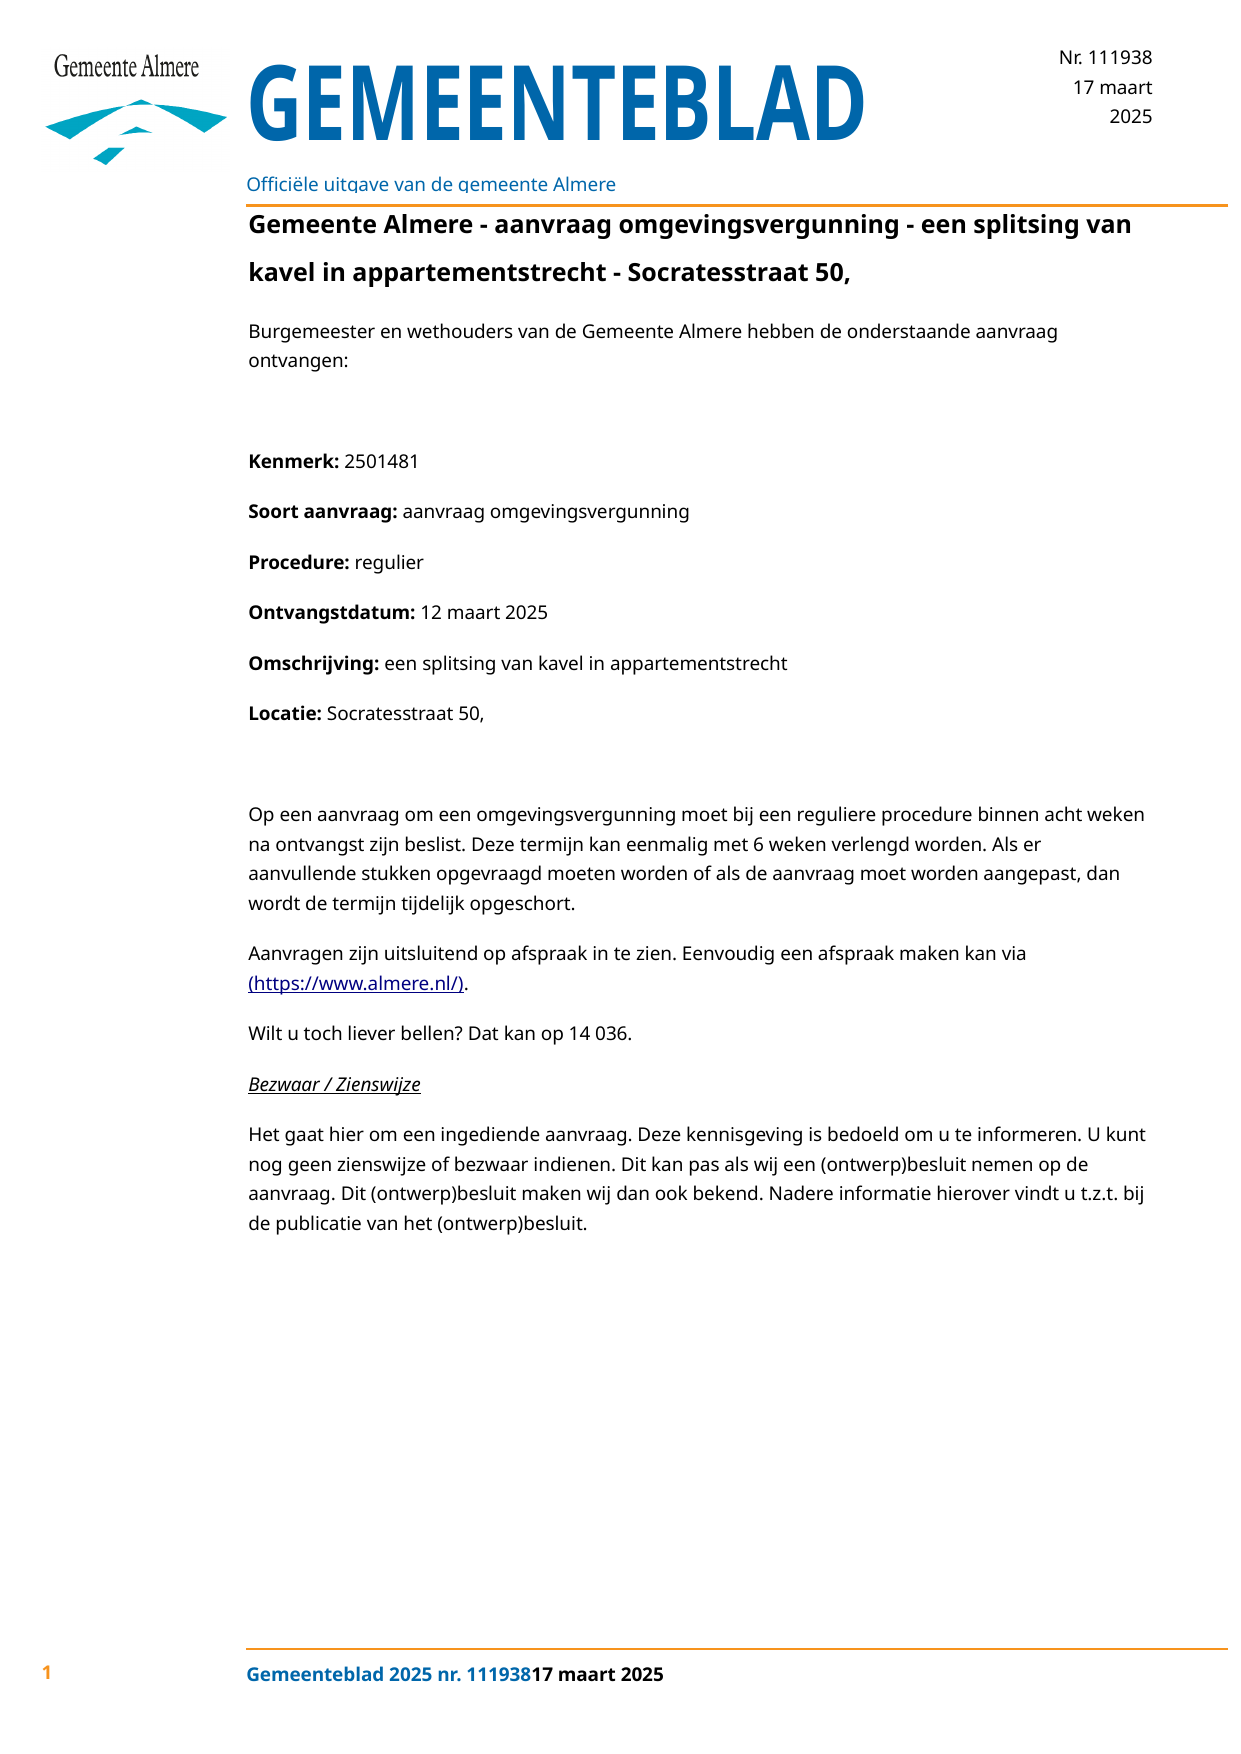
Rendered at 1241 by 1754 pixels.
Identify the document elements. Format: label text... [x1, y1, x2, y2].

text Op een aanvraag om een omgevingsvergunning moet bij een reguliere procedure binnen acht weken na ontvangst zijn beslist. Deze termijn kan eenmalig met 6 weken verlengd worden. Als er aanvullende stukken opgevraagd moeten worden of als de aanvraag moet worden aangepast, dan wordt de termijn tijdelijk opgeschort. [248, 801, 1152, 916]
text Ontvangstdatum: 12 maart 2025 [248, 599, 1152, 625]
text Gemeente Almere - aanvraag omgevingsvergunning - een splitsing van kavel in appartementstrecht - Socratesstraat 50, [248, 207, 1152, 288]
text Omschrijving: een splitsing van kavel in appartementstrecht [248, 650, 1152, 676]
text Kenmerk: 2501481 [248, 448, 1152, 474]
text Burgemeester en wethouders van de Gemeente Almere hebben de onderstaande aanvraag ontvangen: [248, 318, 1152, 373]
text Wilt u toch liever bellen? Dat kan op 14 036. [248, 1020, 1152, 1046]
text Aanvragen zijn uitsluitend op afspraak in te zien. Eenvoudig een afspraak maken kan via (https://www.almere.nl/). [248, 940, 1152, 996]
text Procedure: regulier [248, 549, 1152, 575]
text Soort aanvraag: aanvraag omgevingsvergunning [248, 499, 1152, 524]
text Bezwaar / Zienswijze [248, 1071, 1152, 1097]
picture [41, 47, 231, 172]
text Locatie: Socratesstraat 50, [248, 700, 1152, 726]
text Het gaat hier om een ingediende aanvraag. Deze kennisgeving is bedoeld om u te informeren. U kunt nog geen zienswijze of bezwaar indienen. Dit kan pas als wij een (ontwerp)besluit nemen op de aanvraag. Dit (ontwerp)besluit maken wij dan ook bekend. Nadere informatie hierover vindt u t.z.t. bij de publicatie van het (ontwerp)besluit. [248, 1121, 1152, 1236]
